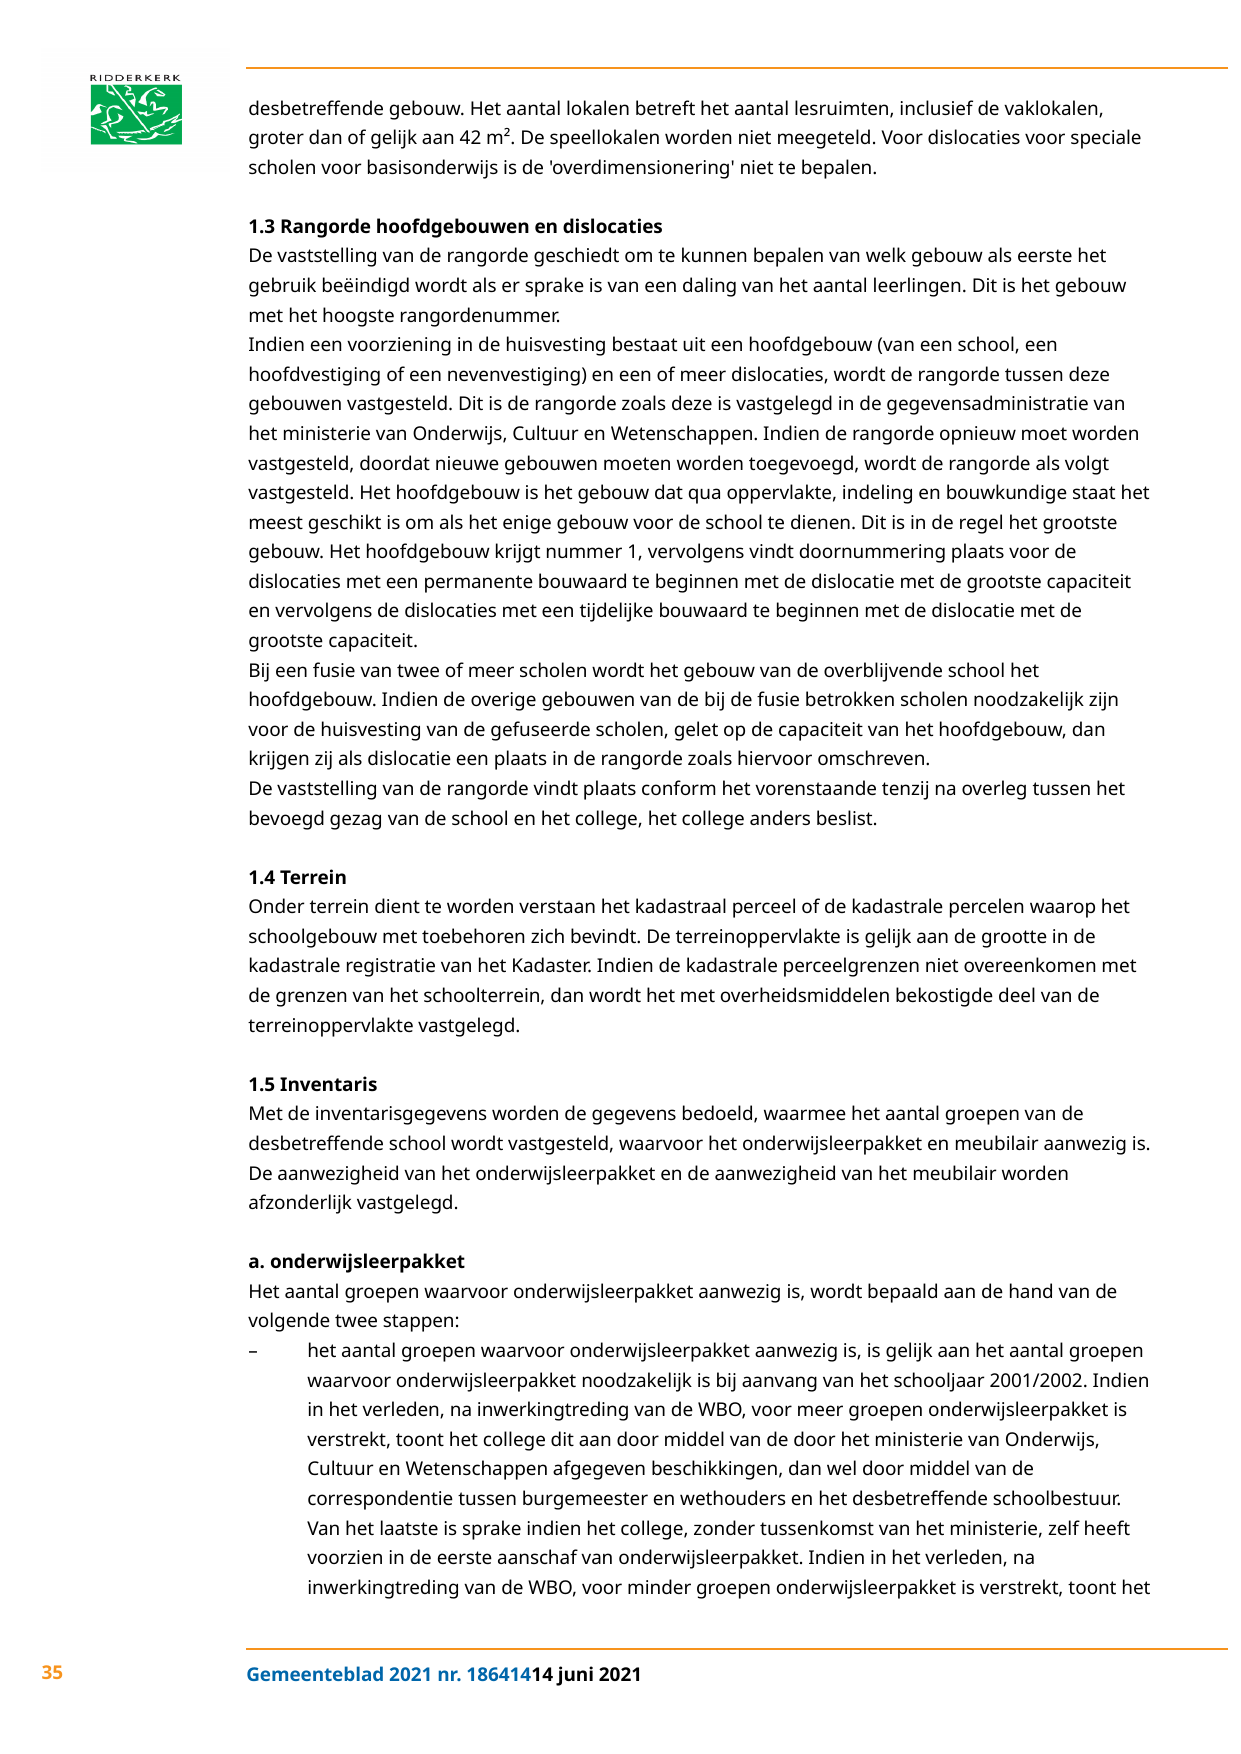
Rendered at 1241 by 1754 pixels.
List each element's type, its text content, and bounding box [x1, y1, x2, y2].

text desbetreffende gebouw. Het aantal lokalen betreft het aantal lesruimten, inclusief de vaklokalen, groter dan of gelijk aan 42 m². De speellokalen worden niet meegeteld. Voor dislocaties voor speciale scholen voor basisonderwijs is de 'overdimensionering' niet te bepalen. [248, 95, 1152, 180]
text 1.4 Terrein [248, 864, 1152, 890]
text Onder terrein dient te worden verstaan het kadastraal perceel of de kadastrale percelen waarop het schoolgebouw met toebehoren zich bevindt. De terreinoppervlakte is gelijk aan de grootte in de kadastrale registratie van het Kadaster. Indien de kadastrale perceelgrenzen niet overeenkomen met de grenzen van het schoolterrein, dan wordt het met overheidsmiddelen bekostigde deel van de terreinoppervlakte vastgelegd. [248, 893, 1152, 1038]
text 1.5 Inventaris [248, 1071, 1152, 1097]
text a. onderwijsleerpakket [248, 1248, 1152, 1274]
text 1.3 Rangorde hoofdgebouwen en dislocaties [248, 213, 1152, 239]
text Met de inventarisgegevens worden de gegevens bedoeld, waarmee het aantal groepen van de desbetreffende school wordt vastgesteld, waarvoor het onderwijsleerpakket en meubilair aanwezig is. De aanwezigheid van het onderwijsleerpakket en de aanwezigheid van het meubilair worden afzonderlijk vastgelegd. [248, 1101, 1152, 1215]
list het aantal groepen waarvoor onderwijsleerpakket aanwezig is, is gelijk aan het aantal groepen waarvoor onderwijsleerpakket noodzakelijk is bij aanvang van het schooljaar 2001/2002. Indien in het verleden, na inwerkingtreding van de WBO, voor meer groepen onderwijsleerpakket is verstrekt, toont het college dit aan door middel van de door het ministerie van Onderwijs, Cultuur en Wetenschappen afgegeven beschikkingen, dan wel door middel van de correspondentie tussen burgemeester en wethouders en het desbetreffende schoolbestuur. Van het laatste is sprake indien het college, zonder tussenkomst van het ministerie, zelf heeft voorzien in de eerste aanschaf van onderwijsleerpakket. Indien in het verleden, na inwerkingtreding van de WBO, voor minder groepen onderwijsleerpakket is verstrekt, toont het [248, 1337, 1152, 1600]
text De vaststelling van de rangorde vindt plaats conform het vorenstaande tenzij na overleg tussen het bevoegd gezag van de school en het college, het college anders beslist. [248, 775, 1152, 831]
text Bij een fusie van twee of meer scholen wordt het gebouw van de overblijvende school het hoofdgebouw. Indien de overige gebouwen van de bij de fusie betrokken scholen noodzakelijk zijn voor de huisvesting van de gefuseerde scholen, gelet op de capaciteit van het hoofdgebouw, dan krijgen zij als dislocatie een plaats in de rangorde zoals hiervoor omschreven. [248, 657, 1152, 771]
text De vaststelling van de rangorde geschiedt om te kunnen bepalen van welk gebouw als eerste het gebruik beëindigd wordt als er sprake is van een daling van het aantal leerlingen. Dit is het gebouw met het hoogste rangordenummer. [248, 243, 1152, 328]
text Het aantal groepen waarvoor onderwijsleerpakket aanwezig is, wordt bepaald aan de hand van de volgende twee stappen: [248, 1278, 1152, 1333]
text Indien een voorziening in de huisvesting bestaat uit een hoofdgebouw (van een school, een hoofdvestiging of een nevenvestiging) en een of meer dislocaties, wordt de rangorde tussen deze gebouwen vastgesteld. Dit is de rangorde zoals deze is vastgelegd in de gegevensadministratie van het ministerie van Onderwijs, Cultuur en Wetenschappen. Indien de rangorde opnieuw moet worden vastgesteld, doordat nieuwe gebouwen moeten worden toegevoegd, wordt de rangorde als volgt vastgesteld. Het hoofdgebouw is het gebouw dat qua oppervlakte, indeling en bouwkundige staat het meest geschikt is om als het enige gebouw voor de school te dienen. Dit is in de regel het grootste gebouw. Het hoofdgebouw krijgt nummer 1, vervolgens vindt doornummering plaats voor de dislocaties met een permanente bouwaard te beginnen met de dislocatie met de grootste capaciteit en vervolgens de dislocaties met een tijdelijke bouwaard te beginnen met de dislocatie met de grootste capaciteit. [248, 331, 1152, 653]
picture [41, 47, 231, 172]
